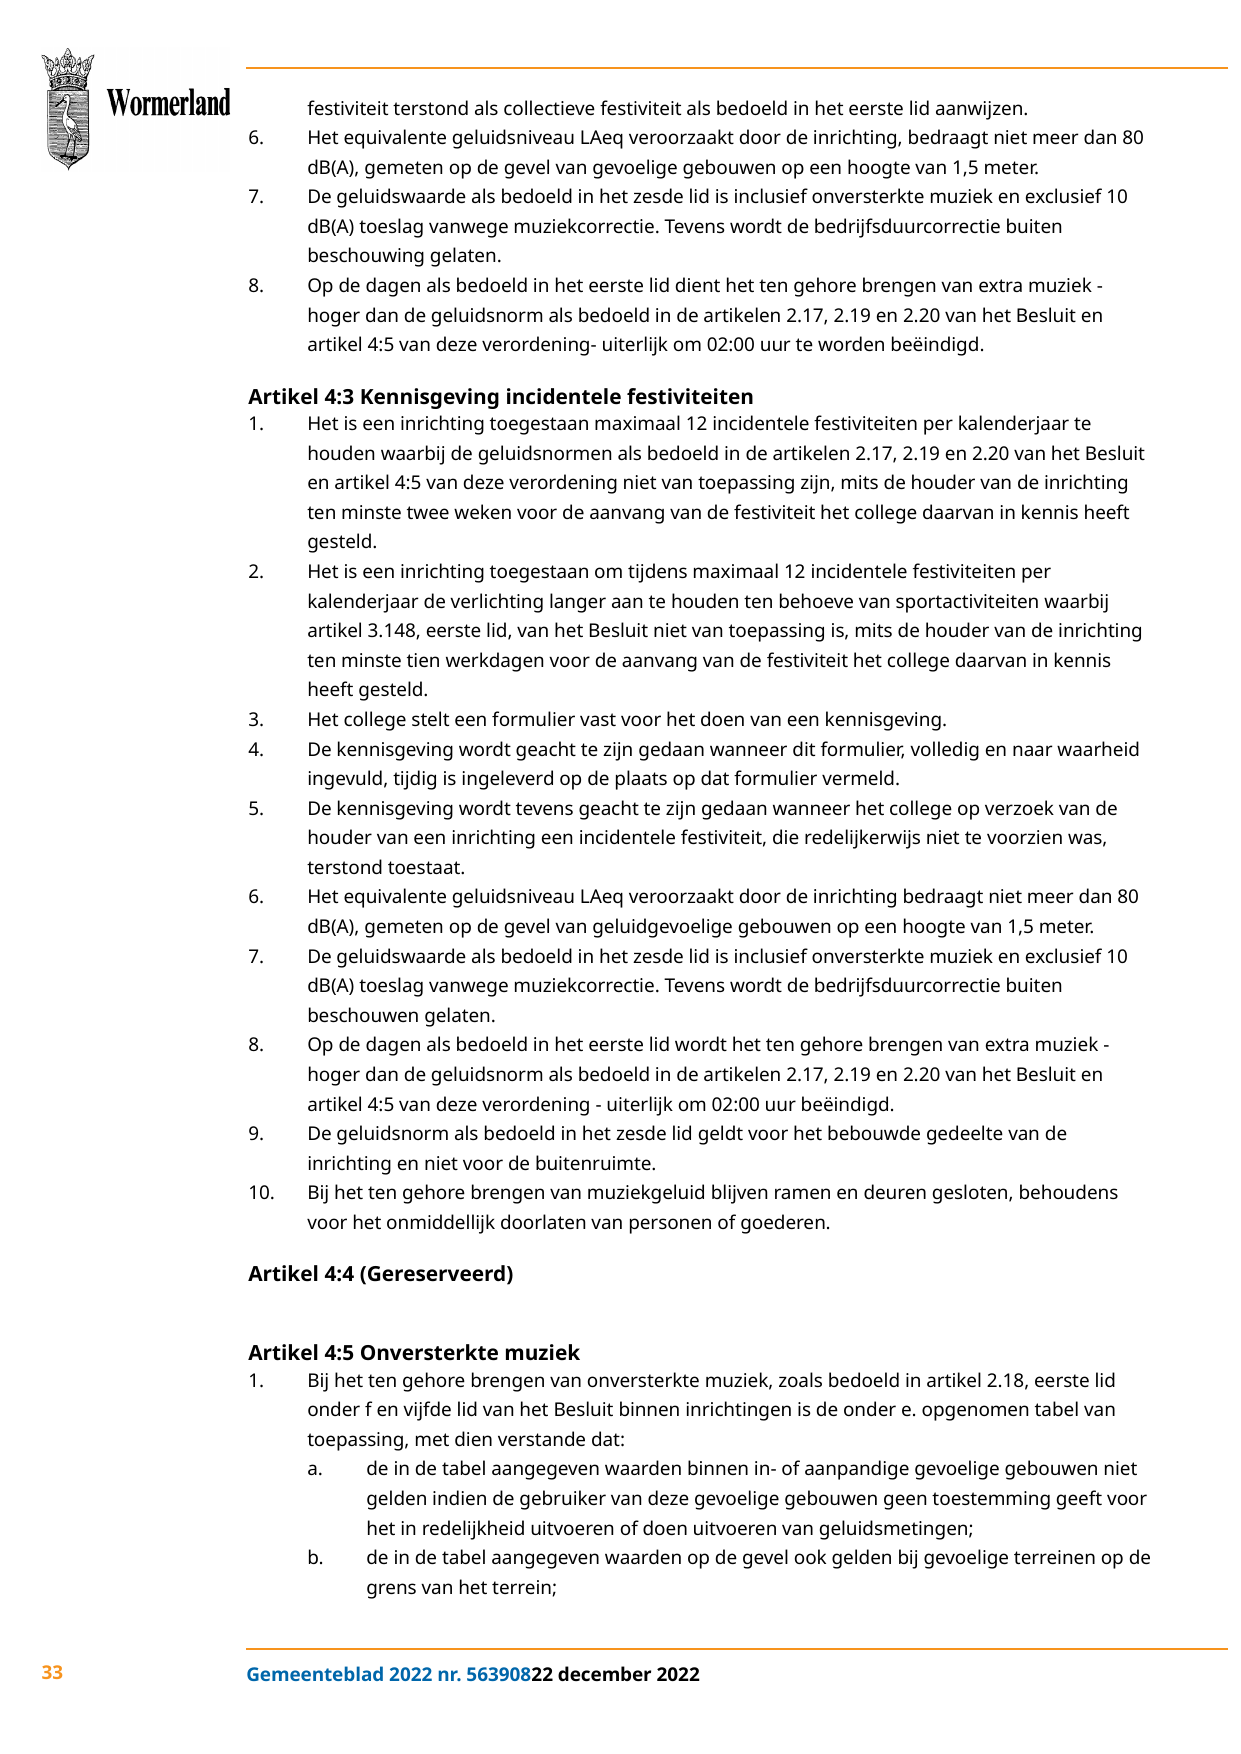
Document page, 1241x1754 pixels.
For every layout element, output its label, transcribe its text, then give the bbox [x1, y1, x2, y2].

list Het is een inrichting toegestaan om tijdens maximaal 12 incidentele festiviteiten per kalenderjaar de verlichting langer aan te houden ten behoeve van sportactiviteiten waarbij artikel 3.148, eerste lid, van het Besluit niet van toepassing is, mits de houder van de inrichting ten minste tien werkdagen voor de aanvang van de festiviteit het college daarvan in kennis heeft gesteld. [248, 558, 1152, 702]
list Op de dagen als bedoeld in het eerste lid wordt het ten gehore brengen van extra muziek - hoger dan de geluidsnorm als bedoeld in de artikelen 2.17, 2.19 en 2.20 van het Besluit en artikel 4:5 van deze verordening - uiterlijk om 02:00 uur beëindigd. [248, 1032, 1152, 1116]
list Bij het ten gehore brengen van onversterkte muziek, zoals bedoeld in artikel 2.18, eerste lid onder f en vijfde lid van het Besluit binnen inrichtingen is de onder e. opgenomen tabel van toepassing, met dien verstande dat: [248, 1367, 1152, 1452]
list Het college stelt een formulier vast voor het doen van een kennisgeving. [248, 706, 1152, 732]
list Bij het ten gehore brengen van muziekgeluid blijven ramen en deuren gesloten, behoudens voor het onmiddellijk doorlaten van personen of goederen. [248, 1179, 1152, 1235]
list Het equivalente geluidsniveau LAeq veroorzaakt door de inrichting bedraagt niet meer dan 80 dB(A), gemeten op de gevel van geluidgevoelige gebouwen op een hoogte van 1,5 meter. [248, 884, 1152, 939]
list festiviteit terstond als collectieve festiviteit als bedoeld in het eerste lid aanwijzen. [248, 95, 1152, 121]
list Het equivalente geluidsniveau LAeq veroorzaakt door de inrichting, bedraagt niet meer dan 80 dB(A), gemeten op de gevel van gevoelige gebouwen op een hoogte van 1,5 meter. [248, 124, 1152, 180]
text Artikel 4:4 (Gereserveerd) [248, 1259, 1152, 1288]
text Artikel 4:5 Onversterkte muziek [248, 1338, 1152, 1367]
list de in de tabel aangegeven waarden op de gevel ook gelden bij gevoelige terreinen op de grens van het terrein; [307, 1544, 1152, 1599]
list Op de dagen als bedoeld in het eerste lid dient het ten gehore brengen van extra muziek - hoger dan de geluidsnorm als bedoeld in de artikelen 2.17, 2.19 en 2.20 van het Besluit en artikel 4:5 van deze verordening- uiterlijk om 02:00 uur te worden beëindigd. [248, 272, 1152, 357]
list De kennisgeving wordt tevens geacht te zijn gedaan wanneer het college op verzoek van de houder van een inrichting een incidentele festiviteit, die redelijkerwijs niet te voorzien was, terstond toestaat. [248, 795, 1152, 880]
picture [41, 47, 231, 172]
list Het is een inrichting toegestaan maximaal 12 incidentele festiviteiten per kalenderjaar te houden waarbij de geluidsnormen als bedoeld in de artikelen 2.17, 2.19 en 2.20 van het Besluit en artikel 4:5 van deze verordening niet van toepassing zijn, mits de houder van de inrichting ten minste twee weken voor de aanvang van de festiviteit het college daarvan in kennis heeft gesteld. [248, 410, 1152, 554]
list De geluidswaarde als bedoeld in het zesde lid is inclusief onversterkte muziek en exclusief 10 dB(A) toeslag vanwege muziekcorrectie. Tevens wordt de bedrijfsduurcorrectie buiten beschouwen gelaten. [248, 943, 1152, 1028]
text Artikel 4:3 Kennisgeving incidentele festiviteiten [248, 382, 1152, 410]
list De kennisgeving wordt geacht te zijn gedaan wanneer dit formulier, volledig en naar waarheid ingevuld, tijdig is ingeleverd op de plaats op dat formulier vermeld. [248, 736, 1152, 791]
list De geluidsnorm als bedoeld in het zesde lid geldt voor het bebouwde gedeelte van de inrichting en niet voor de buitenruimte. [248, 1120, 1152, 1176]
list de in de tabel aangegeven waarden binnen in- of aanpandige gevoelige gebouwen niet gelden indien de gebruiker van deze gevoelige gebouwen geen toestemming geeft voor het in redelijkheid uitvoeren of doen uitvoeren van geluidsmetingen; [307, 1456, 1152, 1540]
list De geluidswaarde als bedoeld in het zesde lid is inclusief onversterkte muziek en exclusief 10 dB(A) toeslag vanwege muziekcorrectie. Tevens wordt de bedrijfsduurcorrectie buiten beschouwing gelaten. [248, 183, 1152, 268]
